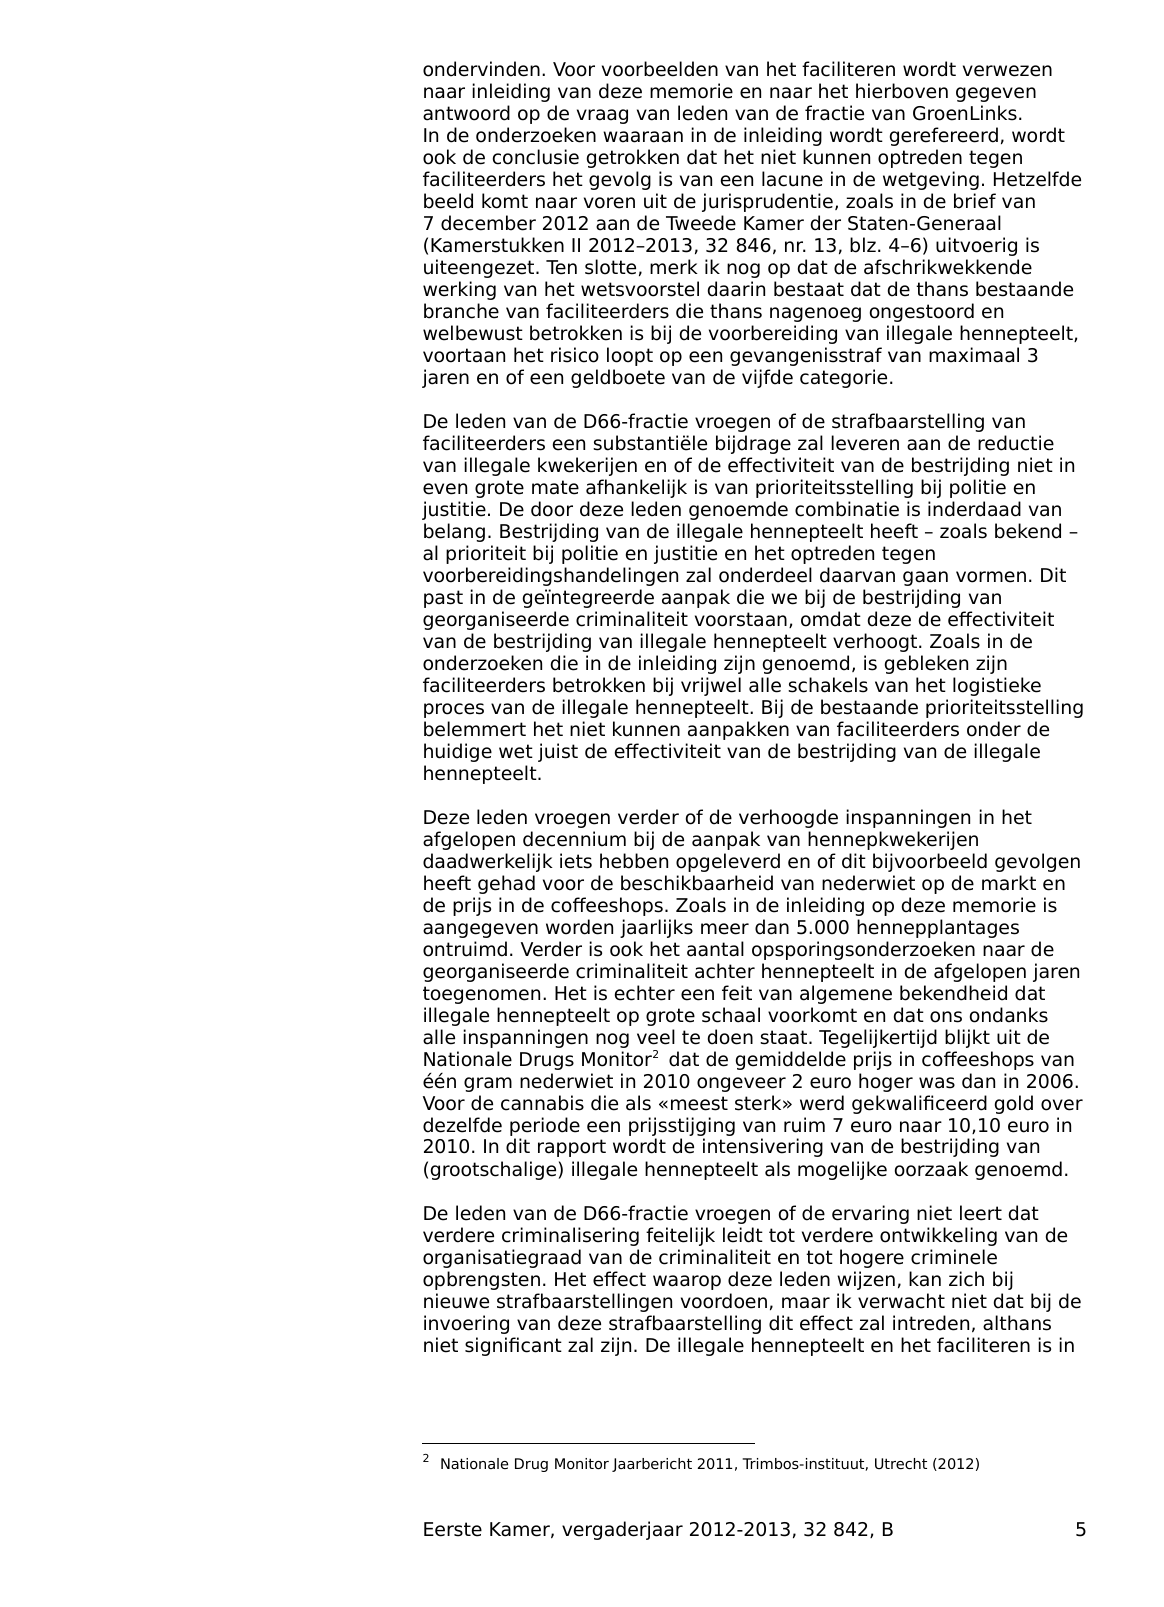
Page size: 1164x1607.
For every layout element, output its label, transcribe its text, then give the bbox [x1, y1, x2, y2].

text Nationale Drug Monitor Jaarbericht 2011, Trimbos-instituut, Utrecht (2012) [422, 1452, 1087, 1474]
text De leden van de D66-fractie vroegen of de ervaring niet leert dat verdere criminalisering feitelijk leidt tot verdere ontwikkeling van de organisatiegraad van de criminaliteit en tot hogere criminele opbrengsten. Het effect waarop deze leden wijzen, kan zich bij nieuwe strafbaarstellingen voordoen, maar ik verwacht niet dat bij de invoering van deze strafbaarstelling dit effect zal intreden, althans niet significant zal zijn. De illegale hennepteelt en het faciliteren is in [422, 1203, 1087, 1356]
text ondervinden. Voor voorbeelden van het faciliteren wordt verwezen naar inleiding van deze memorie en naar het hierboven gegeven antwoord op de vraag van leden van de fractie van GroenLinks. [422, 59, 1087, 125]
text In de onderzoeken waaraan in de inleiding wordt gerefereerd, wordt ook de conclusie getrokken dat het niet kunnen optreden tegen faciliteerders het gevolg is van een lacune in de wetgeving. Hetzelfde beeld komt naar voren uit de jurisprudentie, zoals in de brief van 7 december 2012 aan de Tweede Kamer der Staten-Generaal (Kamerstukken II 2012–2013, 32 846, nr. 13, blz. 4–6) uitvoerig is uiteengezet. Ten slotte, merk ik nog op dat de afschrikwekkende werking van het wetsvoorstel daarin bestaat dat de thans bestaande branche van faciliteerders die thans nagenoeg ongestoord en welbewust betrokken is bij de voorbereiding van illegale hennepteelt, voortaan het risico loopt op een gevangenisstraf van maximaal 3 jaren en of een geldboete van de vijfde categorie. [422, 125, 1087, 389]
text Deze leden vroegen verder of de verhoogde inspanningen in het afgelopen decennium bij de aanpak van hennepkwekerijen daadwerkelijk iets hebben opgeleverd en of dit bijvoorbeeld gevolgen heeft gehad voor de beschikbaarheid van nederwiet op de markt en de prijs in de coffeeshops. Zoals in de inleiding op deze memorie is aangegeven worden jaarlijks meer dan 5.000 hennepplantages ontruimd. Verder is ook het aantal opsporingsonderzoeken naar de georganiseerde criminaliteit achter hennepteelt in de afgelopen jaren toegenomen. Het is echter een feit van algemene bekendheid dat illegale hennepteelt op grote schaal voorkomt en dat ons ondanks alle inspanningen nog veel te doen staat. Tegelijkertijd blijkt uit de Nationale Drugs Monitor dat de gemiddelde prijs in coffeeshops van één gram nederwiet in 2010 ongeveer 2 euro hoger was dan in 2006. Voor de cannabis die als «meest sterk» werd gekwalificeerd gold over dezelfde periode een prijsstijging van ruim 7 euro naar 10,10 euro in 2010. In dit rapport wordt de intensivering van de bestrijding van (grootschalige) illegale hennepteelt als mogelijke oorzaak genoemd. [422, 807, 1087, 1180]
text De leden van de D66-fractie vroegen of de strafbaarstelling van faciliteerders een substantiële bijdrage zal leveren aan de reductie van illegale kwekerijen en of de effectiviteit van de bestrijding niet in even grote mate afhankelijk is van prioriteitsstelling bij politie en justitie. De door deze leden genoemde combinatie is inderdaad van belang. Bestrijding van de illegale hennepteelt heeft – zoals bekend – al prioriteit bij politie en justitie en het optreden tegen voorbereidingshandelingen zal onderdeel daarvan gaan vormen. Dit past in de geïntegreerde aanpak die we bij de bestrijding van georganiseerde criminaliteit voorstaan, omdat deze de effectiviteit van de bestrijding van illegale hennepteelt verhoogt. Zoals in de onderzoeken die in de inleiding zijn genoemd, is gebleken zijn faciliteerders betrokken bij vrijwel alle schakels van het logistieke proces van de illegale hennepteelt. Bij de bestaande prioriteitsstelling belemmert het niet kunnen aanpakken van faciliteerders onder de huidige wet juist de effectiviteit van de bestrijding van de illegale hennepteelt. [422, 411, 1087, 784]
